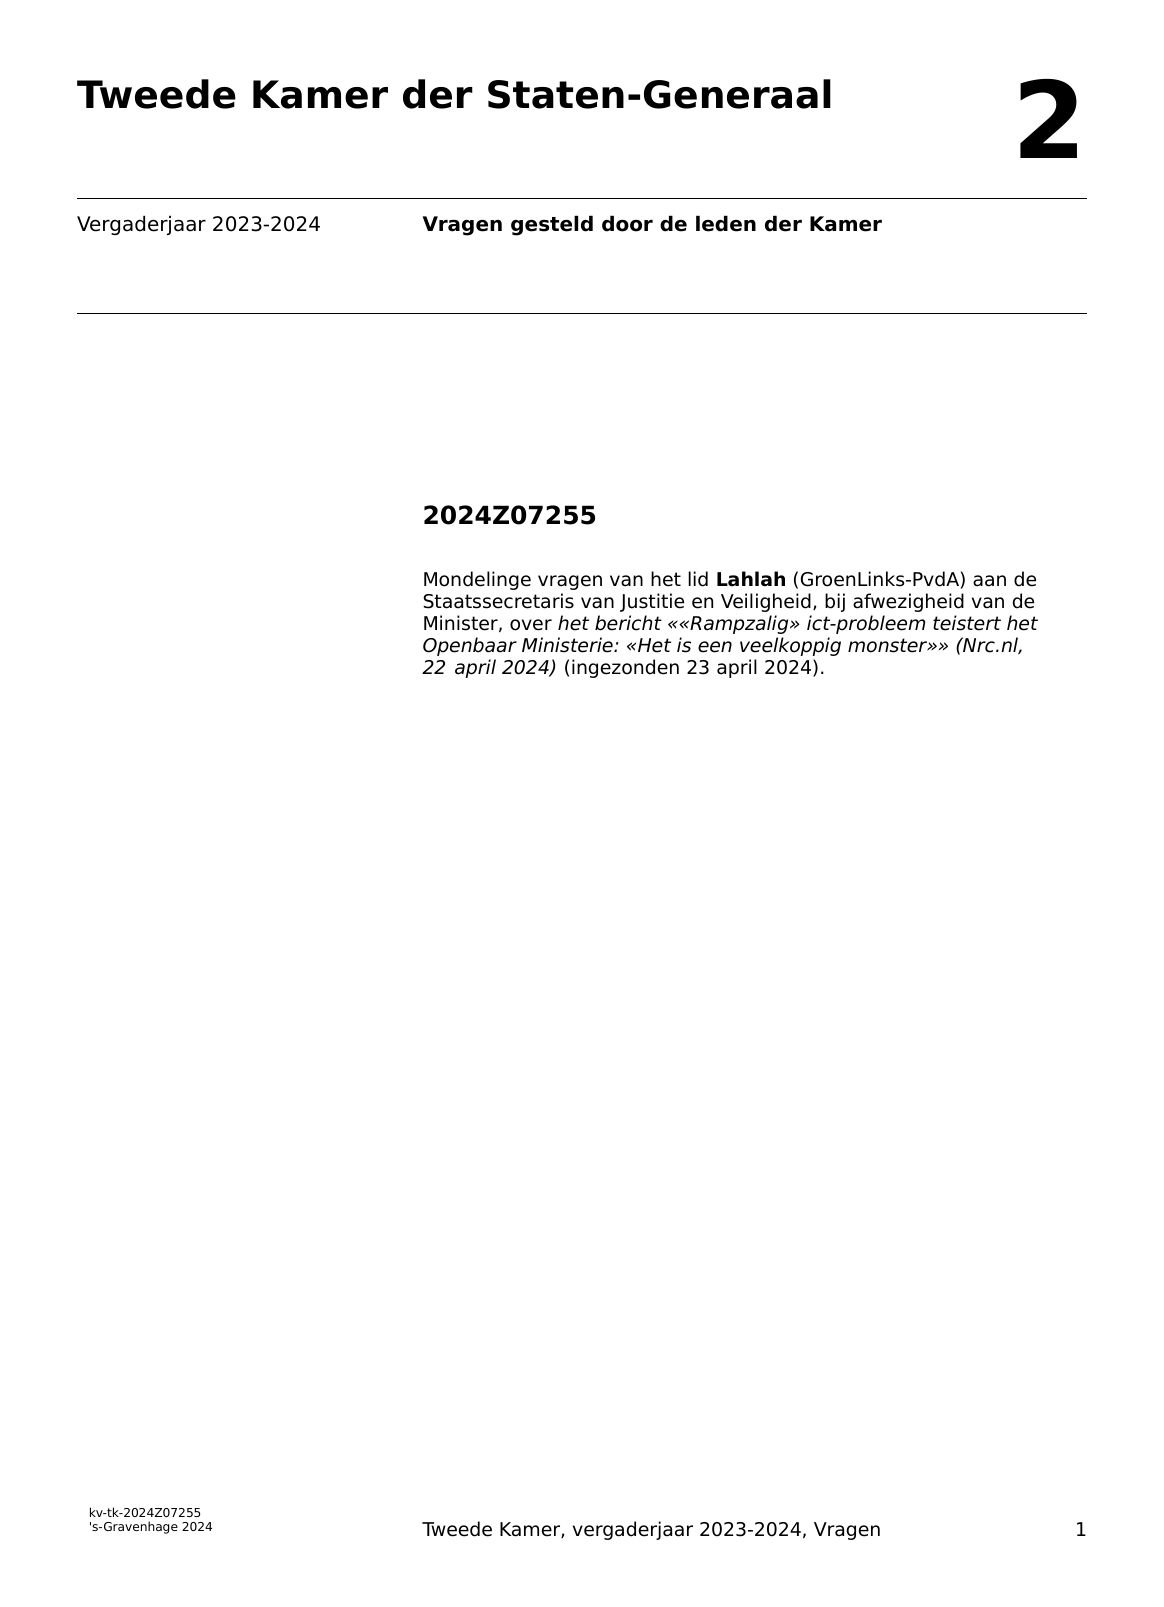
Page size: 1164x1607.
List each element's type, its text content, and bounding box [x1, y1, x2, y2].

text 2024Z07255 [422, 501, 1087, 531]
table_header 2 [886, 59, 1087, 198]
table_cell Vragen gesteld door de leden der Kamer [422, 199, 1087, 313]
table_cell Vergaderjaar 2023-2024 [77, 199, 422, 313]
text 's-Gravenhage 2024 [88, 1520, 323, 1534]
text kv-tk-2024Z07255 [88, 1506, 323, 1520]
table_header Tweede Kamer der Staten-Generaal [77, 59, 886, 198]
text Mondelinge vragen van het lid Lahlah (GroenLinks-PvdA) aan de Staatssecretaris van Justitie en Veiligheid, bij afwezigheid van de Minister, over het bericht ««Rampzalig» ict-probleem teistert het Openbaar Ministerie: «Het is een veelkoppig monster»» (Nrc.nl, 22 april 2024) (ingezonden 23 april 2024). [422, 569, 1087, 679]
